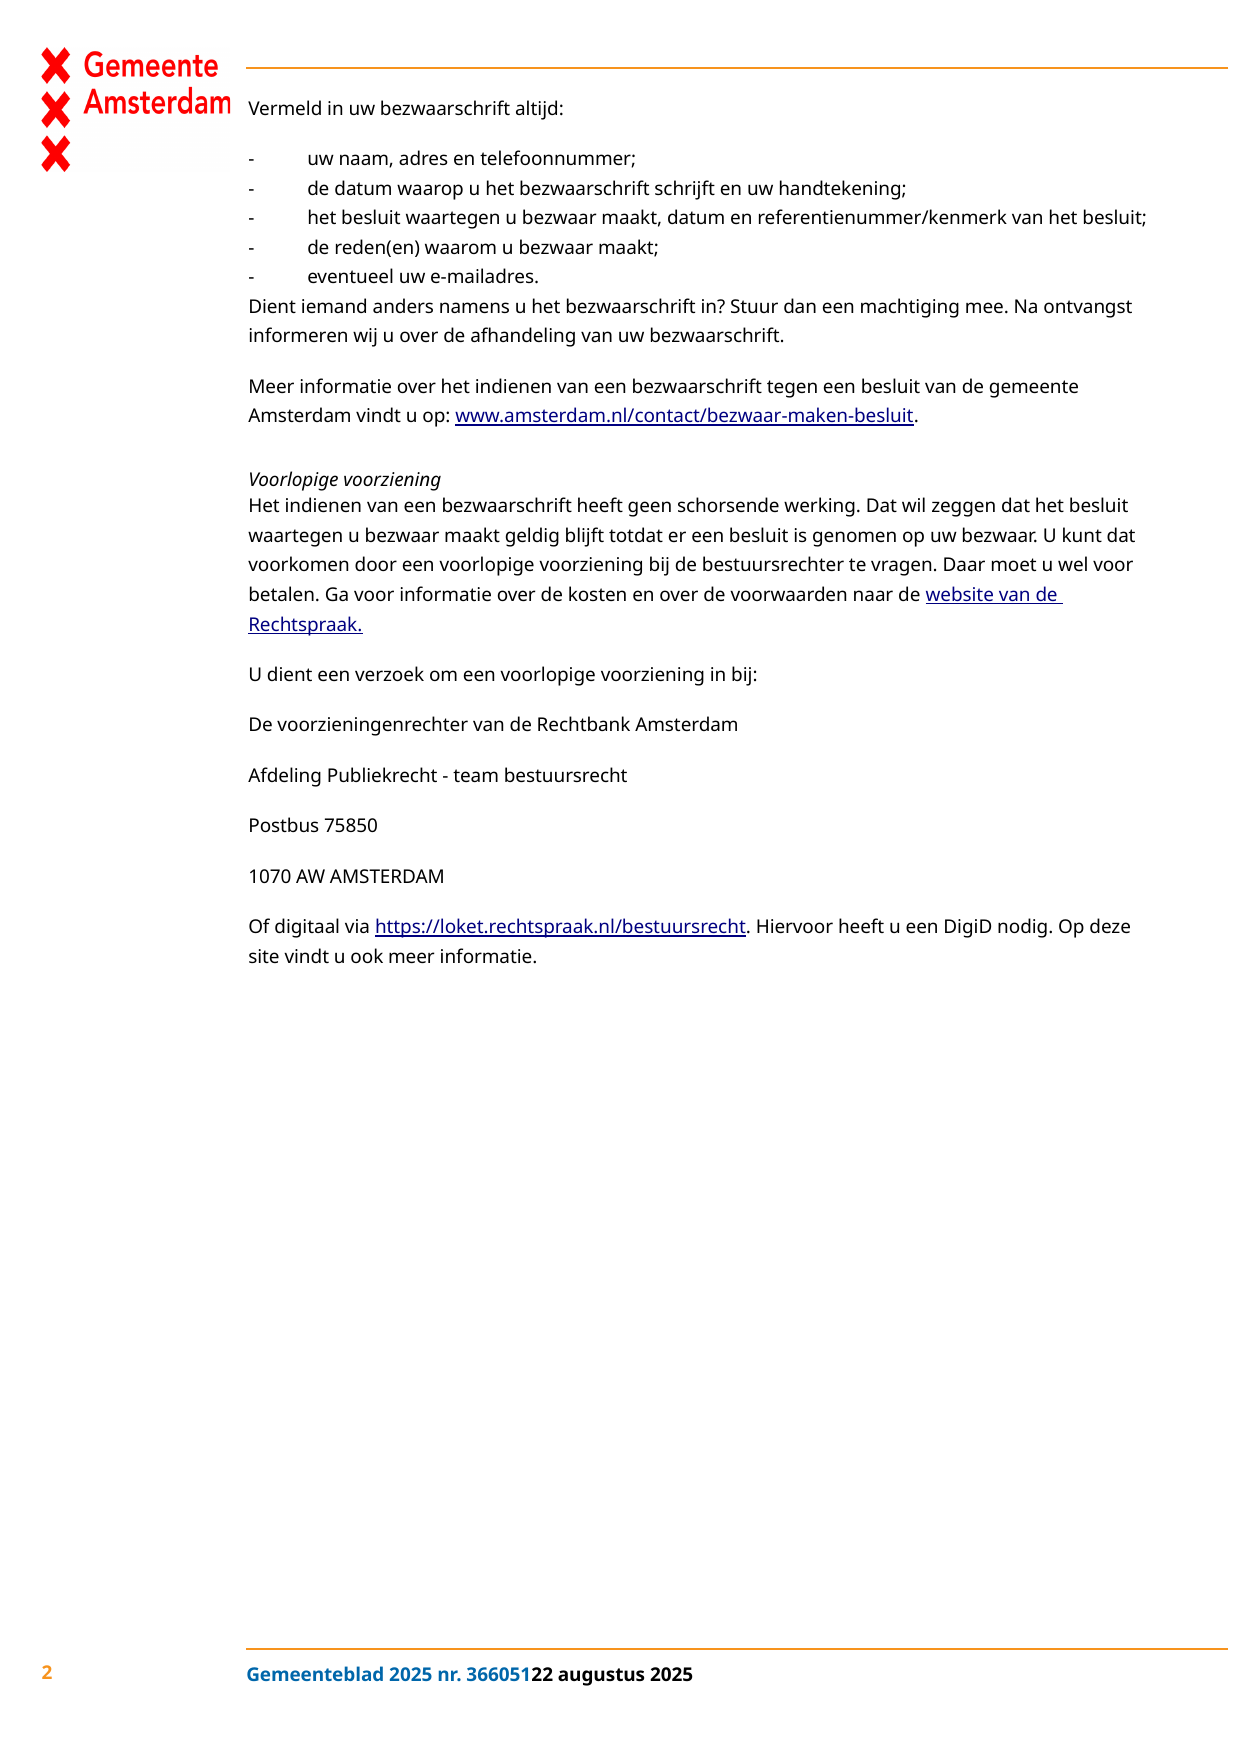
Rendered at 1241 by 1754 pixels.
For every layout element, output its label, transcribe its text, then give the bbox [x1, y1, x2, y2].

text Dient iemand anders namens u het bezwaarschrift in? Stuur dan een machtiging mee. Na ontvangst informeren wij u over de afhandeling van uw bezwaarschrift. [248, 293, 1152, 348]
list de datum waarop u het bezwaarschrift schrijft en uw handtekening; [248, 175, 1152, 201]
text Postbus 75850 [248, 812, 1152, 838]
text De voorzieningenrechter van de Rechtbank Amsterdam [248, 712, 1152, 737]
text Vermeld in uw bezwaarschrift altijd: [248, 95, 1152, 121]
list uw naam, adres en telefoonnummer; [248, 145, 1152, 171]
text Meer informatie over het indienen van een bezwaarschrift tegen een besluit van de gemeente Amsterdam vindt u op: www.amsterdam.nl/contact/bezwaar-maken-besluit. [248, 373, 1152, 428]
list eventueel uw e-mailadres. [248, 263, 1152, 289]
list het besluit waartegen u bezwaar maakt, datum en referentienummer/kenmerk van het besluit; [248, 204, 1152, 230]
text Het indienen van een bezwaarschrift heeft geen schorsende werking. Dat wil zeggen dat het besluit waartegen u bezwaar maakt geldig blijft totdat er een besluit is genomen op uw bezwaar. U kunt dat voorkomen door een voorlopige voorziening bij de bestuursrechter te vragen. Daar moet u wel voor betalen. Ga voor informatie over de kosten en over de voorwaarden naar de website van de Rechtspraak. [248, 492, 1152, 636]
text Of digitaal via https://loket.rechtspraak.nl/bestuursrecht. Hiervoor heeft u een DigiD nodig. Op deze site vindt u ook meer informatie. [248, 913, 1152, 968]
text Voorlopige voorziening [248, 467, 1152, 492]
text U dient een verzoek om een voorlopige voorziening in bij: [248, 661, 1152, 687]
list de reden(en) waarom u bezwaar maakt; [248, 234, 1152, 260]
picture [41, 47, 231, 172]
text Afdeling Publiekrecht - team bestuursrecht [248, 762, 1152, 788]
text 1070 AW AMSTERDAM [248, 863, 1152, 888]
